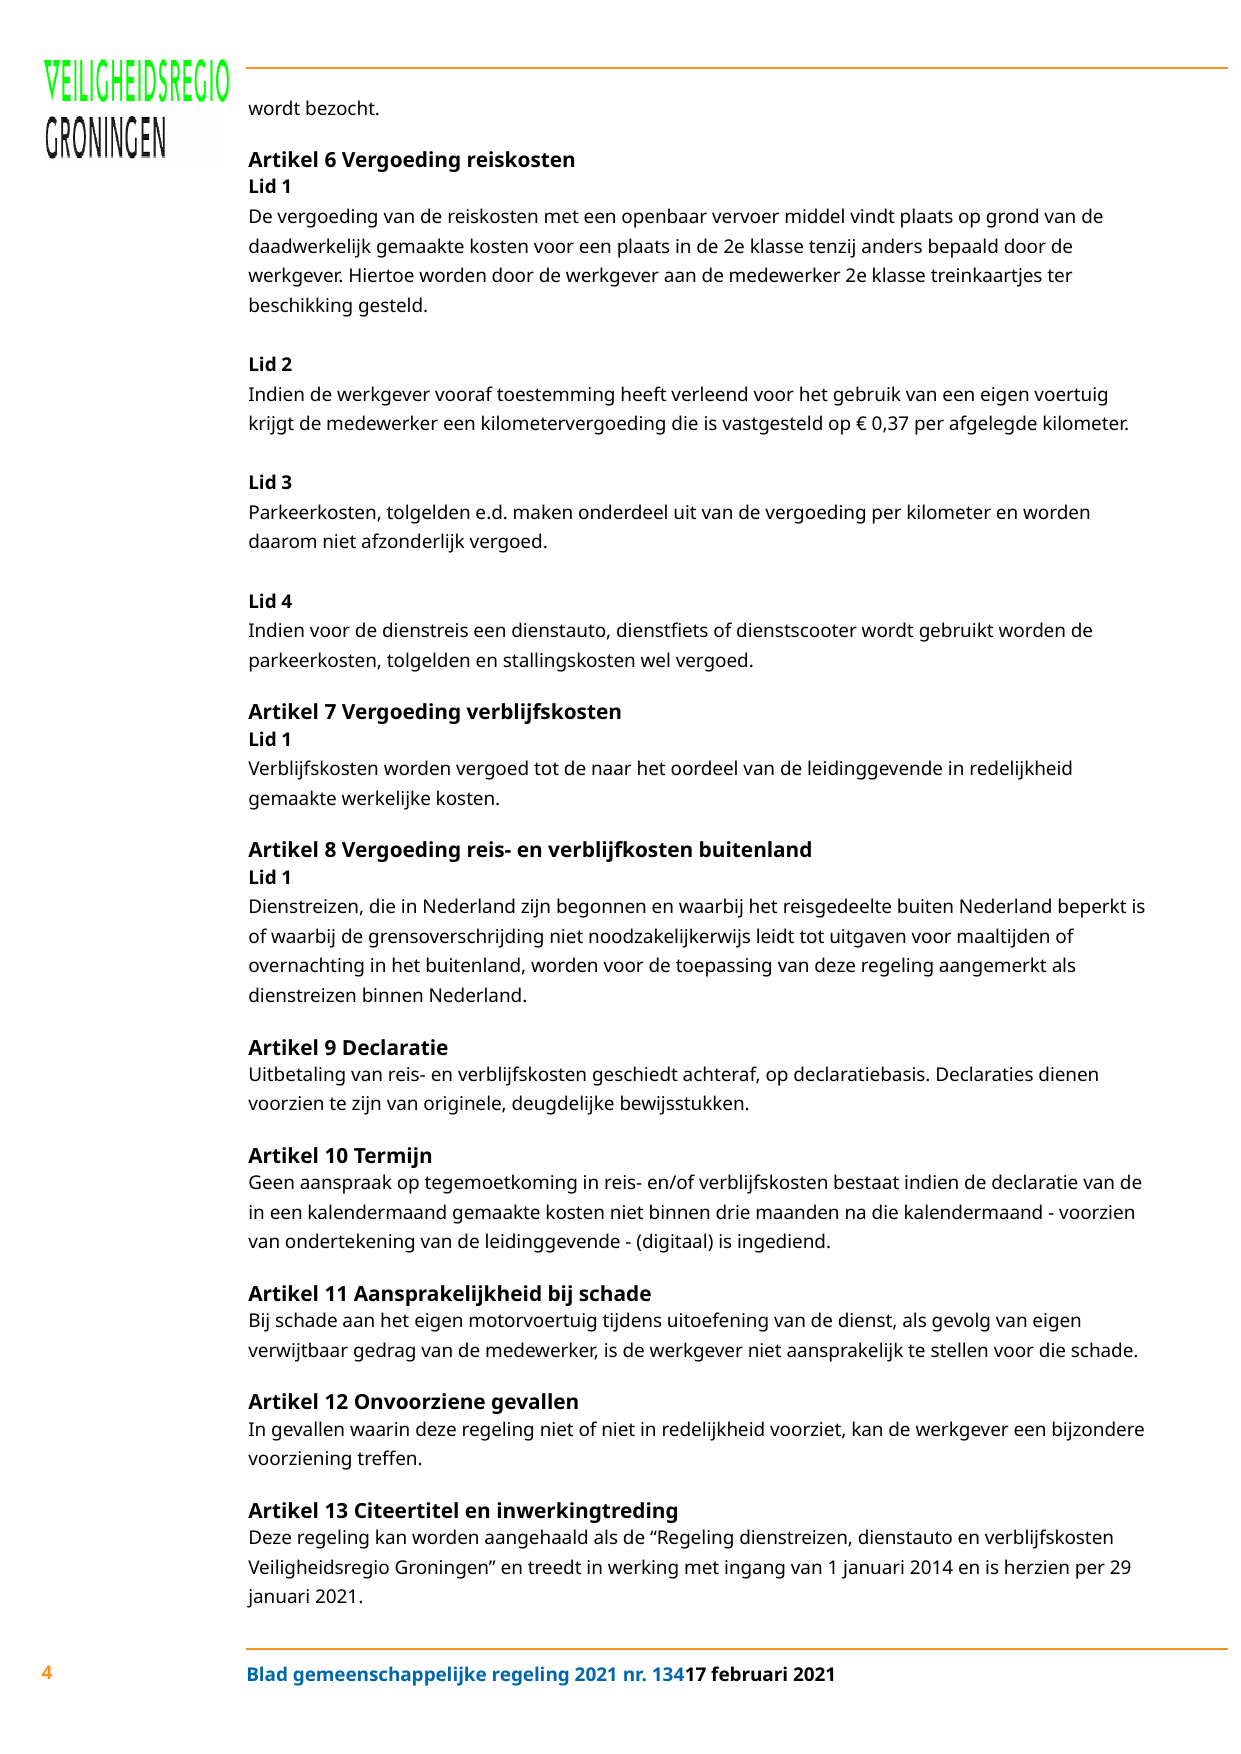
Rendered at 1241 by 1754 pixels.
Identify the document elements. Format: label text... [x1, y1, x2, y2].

text Lid 3 [248, 469, 1152, 495]
text Uitbetaling van reis- en verblijfskosten geschiedt achteraf, op declaratiebasis. Declaraties dienen voorzien te zijn van originele, deugdelijke bewijsstukken. [248, 1061, 1152, 1116]
text De vergoeding van de reiskosten met een openbaar vervoer middel vindt plaats op grond van de daadwerkelijk gemaakte kosten voor een plaats in de 2e klasse tenzij anders bepaald door de werkgever. Hiertoe worden door de werkgever aan de medewerker 2e klasse treinkaartjes ter beschikking gesteld. [248, 203, 1152, 318]
text Lid 1 [248, 864, 1152, 889]
text Artikel 12 Onvoorziene gevallen [248, 1387, 1152, 1416]
text Artikel 8 Vergoeding reis- en verblijfkosten buitenland [248, 835, 1152, 864]
text Bij schade aan het eigen motorvoertuig tijdens uitoefening van de dienst, als gevolg van eigen verwijtbaar gedrag van de medewerker, is de werkgever niet aansprakelijk te stellen voor die schade. [248, 1307, 1152, 1363]
text In gevallen waarin deze regeling niet of niet in redelijkheid voorziet, kan de werkgever een bijzondere voorziening treffen. [248, 1416, 1152, 1471]
text Indien voor de dienstreis een dienstauto, dienstfiets of dienstscooter wordt gebruikt worden de parkeerkosten, tolgelden en stallingskosten wel vergoed. [248, 617, 1152, 673]
text Artikel 6 Vergoeding reiskosten [248, 145, 1152, 174]
text Parkeerkosten, tolgelden e.d. maken onderdeel uit van de vergoeding per kilometer en worden daarom niet afzonderlijk vergoed. [248, 499, 1152, 554]
text Lid 1 [248, 726, 1152, 752]
text Lid 4 [248, 588, 1152, 613]
text Artikel 7 Vergoeding verblijfskosten [248, 697, 1152, 726]
text Indien de werkgever vooraf toestemming heeft verleend voor het gebruik van een eigen voertuig krijgt de medewerker een kilometervergoeding die is vastgesteld op € 0,37 per afgelegde kilometer. [248, 381, 1152, 436]
text Lid 1 [248, 174, 1152, 199]
text Dienstreizen, die in Nederland zijn begonnen en waarbij het reisgedeelte buiten Nederland beperkt is of waarbij de grensoverschrijding niet noodzakelijkerwijs leidt tot uitgaven voor maaltijden of overnachting in het buitenland, worden voor de toepassing van deze regeling aangemerkt als dienstreizen binnen Nederland. [248, 893, 1152, 1008]
picture [41, 47, 231, 172]
text Artikel 13 Citeertitel en inwerkingtreding [248, 1496, 1152, 1524]
text Lid 2 [248, 351, 1152, 377]
text Deze regeling kan worden aangehaald als de “Regeling dienstreizen, dienstauto en verblijfskosten Veiligheidsregio Groningen” en treedt in werking met ingang van 1 januari 2014 en is herzien per 29 januari 2021. [248, 1524, 1152, 1609]
text wordt bezocht. [248, 95, 1152, 121]
text Geen aanspraak op tegemoetkoming in reis- en/of verblijfskosten bestaat indien de declaratie van de in een kalendermaand gemaakte kosten niet binnen drie maanden na die kalendermaand - voorzien van ondertekening van de leidinggevende - (digitaal) is ingediend. [248, 1169, 1152, 1254]
text Artikel 10 Termijn [248, 1141, 1152, 1169]
text Verblijfskosten worden vergoed tot de naar het oordeel van de leidinggevende in redelijkheid gemaakte werkelijke kosten. [248, 755, 1152, 811]
text Artikel 11 Aansprakelijkheid bij schade [248, 1279, 1152, 1307]
text Artikel 9 Declaratie [248, 1033, 1152, 1061]
